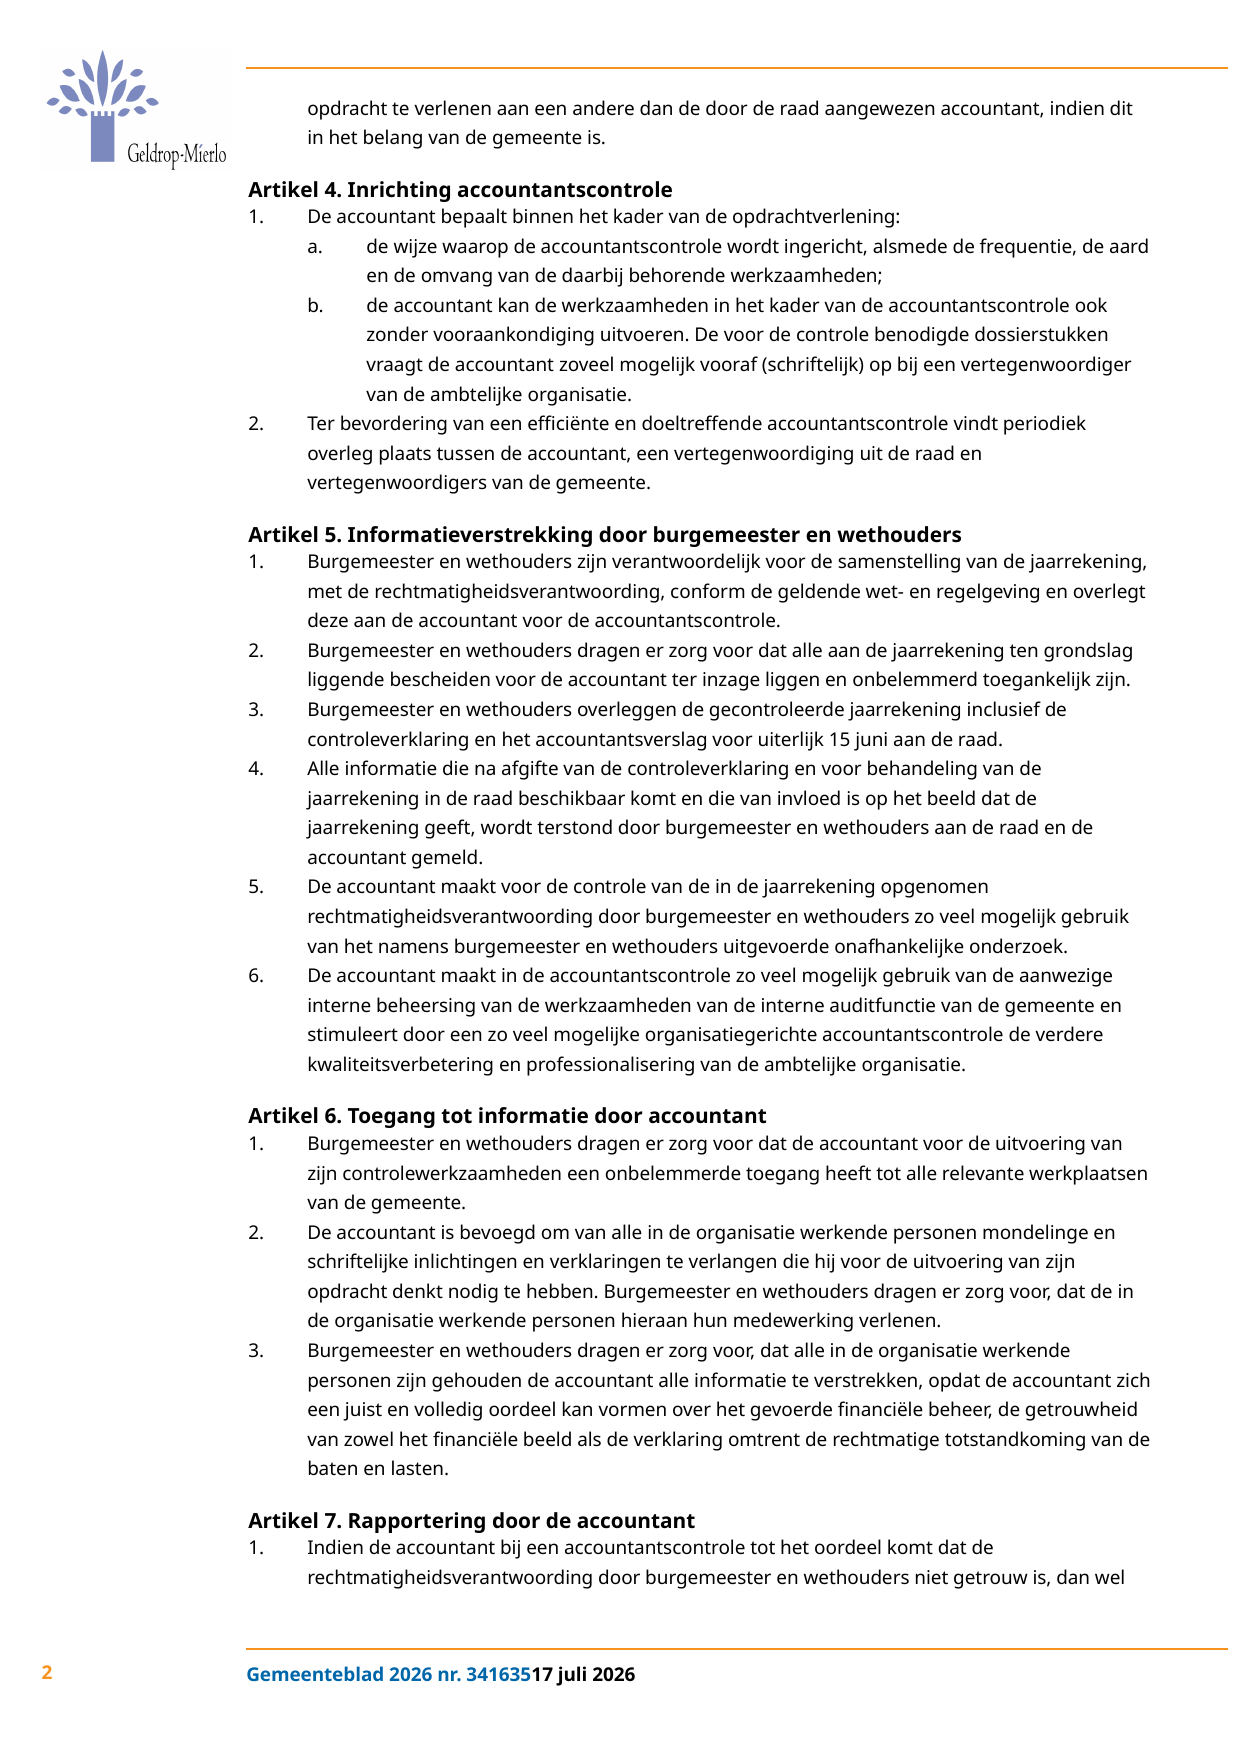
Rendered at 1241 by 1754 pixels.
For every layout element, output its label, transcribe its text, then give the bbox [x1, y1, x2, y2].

list Ter bevordering van een efficiënte en doeltreffende accountantscontrole vindt periodiek overleg plaats tussen de accountant, een vertegenwoordiging uit de raad en vertegenwoordigers van de gemeente. [248, 410, 1152, 495]
list Burgemeester en wethouders zijn verantwoordelijk voor de samenstelling van de jaarrekening, met de rechtmatigheidsverantwoording, conform de geldende wet- en regelgeving en overlegt deze aan de accountant voor de accountantscontrole. [248, 548, 1152, 633]
text Artikel 6. Toegang tot informatie door accountant [248, 1102, 1152, 1130]
list Burgemeester en wethouders dragen er zorg voor dat alle aan de jaarrekening ten grondslag liggende bescheiden voor de accountant ter inzage liggen en onbelemmerd toegankelijk zijn. [248, 637, 1152, 692]
list De accountant bepaalt binnen het kader van de opdrachtverlening: [248, 203, 1152, 229]
list Alle informatie die na afgifte van de controleverklaring en voor behandeling van de jaarrekening in de raad beschikbaar komt en die van invloed is op het beeld dat de jaarrekening geeft, wordt terstond door burgemeester en wethouders aan de raad en de accountant gemeld. [248, 755, 1152, 870]
list de accountant kan de werkzaamheden in het kader van de accountantscontrole ook zonder vooraankondiging uitvoeren. De voor de controle benodigde dossierstukken vraagt de accountant zoveel mogelijk vooraf (schriftelijk) op bij een vertegenwoordiger van de ambtelijke organisatie. [307, 292, 1152, 406]
list De accountant maakt voor de controle van de in de jaarrekening opgenomen rechtmatigheidsverantwoording door burgemeester en wethouders zo veel mogelijk gebruik van het namens burgemeester en wethouders uitgevoerde onafhankelijke onderzoek. [248, 874, 1152, 959]
list Indien de accountant bij een accountantscontrole tot het oordeel komt dat de rechtmatigheidsverantwoording door burgemeester en wethouders niet getrouw is, dan wel [248, 1534, 1152, 1590]
list Burgemeester en wethouders dragen er zorg voor dat de accountant voor de uitvoering van zijn controlewerkzaamheden een onbelemmerde toegang heeft tot alle relevante werkplaatsen van de gemeente. [248, 1130, 1152, 1215]
list de wijze waarop de accountantscontrole wordt ingericht, alsmede de frequentie, de aard en de omvang van de daarbij behorende werkzaamheden; [307, 233, 1152, 288]
list opdracht te verlenen aan een andere dan de door de raad aangewezen accountant, indien dit in het belang van de gemeente is. [248, 95, 1152, 150]
list De accountant is bevoegd om van alle in de organisatie werkende personen mondelinge en schriftelijke inlichtingen en verklaringen te verlangen die hij voor de uitvoering van zijn opdracht denkt nodig te hebben. Burgemeester en wethouders dragen er zorg voor, dat de in de organisatie werkende personen hieraan hun medewerking verlenen. [248, 1219, 1152, 1333]
list De accountant maakt in de accountantscontrole zo veel mogelijk gebruik van de aanwezige interne beheersing van de werkzaamheden van de interne auditfunctie van de gemeente en stimuleert door een zo veel mogelijke organisatiegerichte accountantscontrole de verdere kwaliteitsverbetering en professionalisering van de ambtelijke organisatie. [248, 962, 1152, 1077]
text Artikel 4. Inrichting accountantscontrole [248, 175, 1152, 203]
list Burgemeester en wethouders overleggen de gecontroleerde jaarrekening inclusief de controleverklaring en het accountantsverslag voor uiterlijk 15 juni aan de raad. [248, 696, 1152, 752]
text Artikel 5. Informatieverstrekking door burgemeester en wethouders [248, 520, 1152, 548]
list Burgemeester en wethouders dragen er zorg voor, dat alle in de organisatie werkende personen zijn gehouden de accountant alle informatie te verstrekken, opdat de accountant zich een juist en volledig oordeel kan vormen over het gevoerde financiële beheer, de getrouwheid van zowel het financiële beeld als de verklaring omtrent de rechtmatige totstandkoming van de baten en lasten. [248, 1337, 1152, 1481]
text Artikel 7. Rapportering door de accountant [248, 1506, 1152, 1534]
picture [41, 47, 231, 172]
